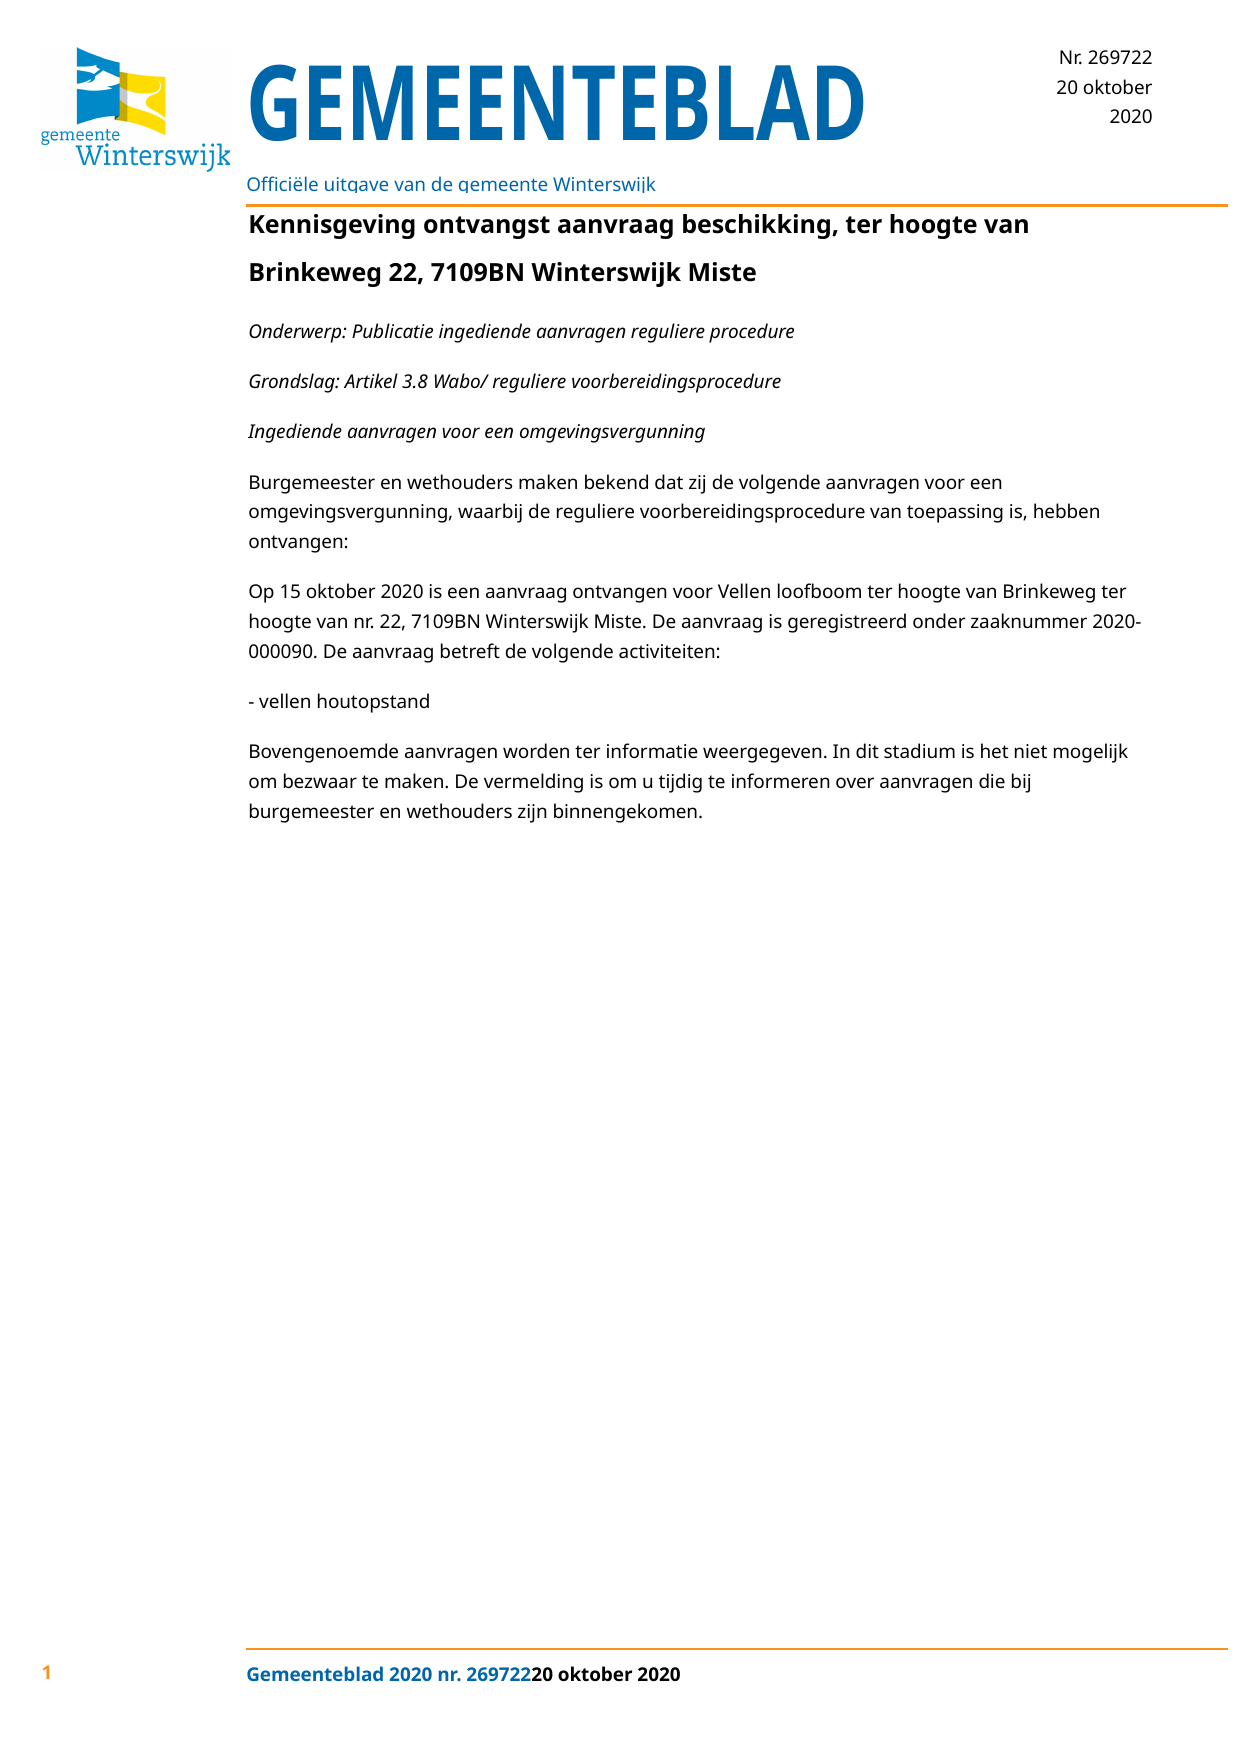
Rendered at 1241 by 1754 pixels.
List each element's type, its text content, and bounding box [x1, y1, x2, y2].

text Ingediende aanvragen voor een omgevingsvergunning [248, 419, 1152, 444]
text Kennisgeving ontvangst aanvraag beschikking, ter hoogte van Brinkeweg 22, 7109BN Winterswijk Miste [248, 207, 1152, 288]
text Burgemeester en wethouders maken bekend dat zij de volgende aanvragen voor een omgevingsvergunning, waarbij de reguliere voorbereidingsprocedure van toepassing is, hebben ontvangen: [248, 469, 1152, 554]
picture [225, 153, 231, 162]
picture [41, 47, 231, 172]
text Bovengenoemde aanvragen worden ter informatie weergegeven. In dit stadium is het niet mogelijk om bezwaar te maken. De vermelding is om u tijdig te informeren over aanvragen die bij burgemeester en wethouders zijn binnengekomen. [248, 739, 1152, 824]
text Onderwerp: Publicatie ingediende aanvragen reguliere procedure [248, 318, 1152, 344]
text - vellen houtopstand [248, 688, 1152, 714]
text Op 15 oktober 2020 is een aanvraag ontvangen voor Vellen loofboom ter hoogte van Brinkeweg ter hoogte van nr. 22, 7109BN Winterswijk Miste. De aanvraag is geregistreerd onder zaaknummer 2020-000090. De aanvraag betreft de volgende activiteiten: [248, 579, 1152, 664]
text Grondslag: Artikel 3.8 Wabo/ reguliere voorbereidingsprocedure [248, 368, 1152, 394]
